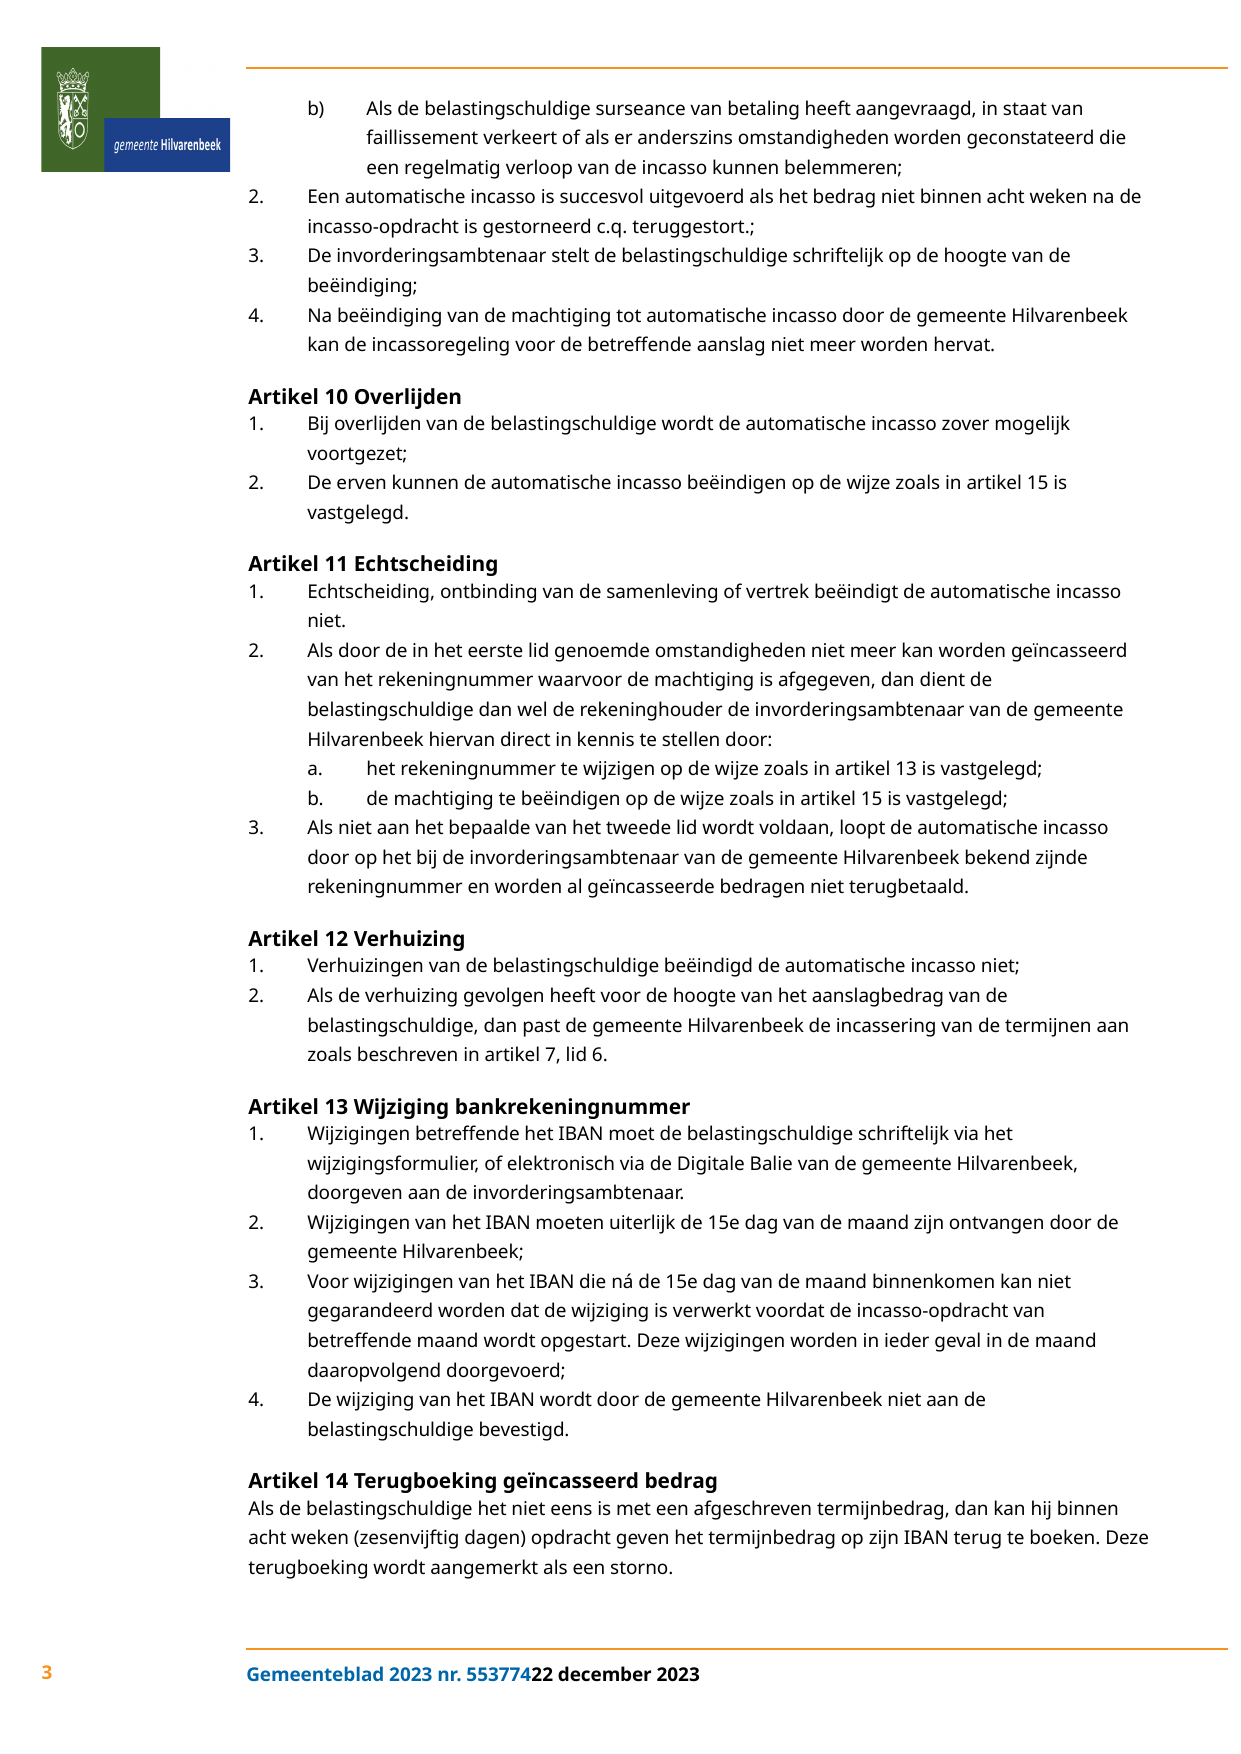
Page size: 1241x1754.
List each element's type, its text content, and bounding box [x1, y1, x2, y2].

list Als door de in het eerste lid genoemde omstandigheden niet meer kan worden geïncasseerd van het rekeningnummer waarvoor de machtiging is afgegeven, dan dient de belastingschuldige dan wel de rekeninghouder de invorderingsambtenaar van de gemeente Hilvarenbeek hiervan direct in kennis te stellen door: [248, 637, 1152, 752]
list De wijziging van het IBAN wordt door de gemeente Hilvarenbeek niet aan de belastingschuldige bevestigd. [248, 1386, 1152, 1442]
text Artikel 10 Overlijden [248, 382, 1152, 410]
list Na beëindiging van de machtiging tot automatische incasso door de gemeente Hilvarenbeek kan de incassoregeling voor de betreffende aanslag niet meer worden hervat. [248, 302, 1152, 357]
list Wijzigingen van het IBAN moeten uiterlijk de 15e dag van de maand zijn ontvangen door de gemeente Hilvarenbeek; [248, 1209, 1152, 1264]
text Artikel 11 Echtscheiding [248, 549, 1152, 578]
list Wijzigingen betreffende het IBAN moet de belastingschuldige schriftelijk via het wijzigingsformulier, of elektronisch via de Digitale Balie van de gemeente Hilvarenbeek, doorgeven aan de invorderingsambtenaar. [248, 1120, 1152, 1205]
list Als de verhuizing gevolgen heeft voor de hoogte van het aanslagbedrag van de belastingschuldige, dan past de gemeente Hilvarenbeek de incassering van de termijnen aan zoals beschreven in artikel 7, lid 6. [248, 982, 1152, 1067]
list Bij overlijden van de belastingschuldige wordt de automatische incasso zover mogelijk voortgezet; [248, 410, 1152, 466]
text Artikel 13 Wijziging bankrekeningnummer [248, 1092, 1152, 1120]
list het rekeningnummer te wijzigen op de wijze zoals in artikel 13 is vastgelegd; [307, 755, 1152, 781]
list Echtscheiding, ontbinding van de samenleving of vertrek beëindigt de automatische incasso niet. [248, 578, 1152, 633]
text Artikel 14 Terugboeking geïncasseerd bedrag [248, 1466, 1152, 1495]
list de machtiging te beëindigen op de wijze zoals in artikel 15 is vastgelegd; [307, 785, 1152, 811]
list Voor wijzigingen van het IBAN die ná de 15e dag van de maand binnenkomen kan niet gegarandeerd worden dat de wijziging is verwerkt voordat de incasso-opdracht van betreffende maand wordt opgestart. Deze wijzigingen worden in ieder geval in de maand daaropvolgend doorgevoerd; [248, 1268, 1152, 1383]
text Als de belastingschuldige het niet eens is met een afgeschreven termijnbedrag, dan kan hij binnen acht weken (zesenvijftig dagen) opdracht geven het termijnbedrag op zijn IBAN terug te boeken. Deze terugboeking wordt aangemerkt als een storno. [248, 1495, 1152, 1580]
list De invorderingsambtenaar stelt de belastingschuldige schriftelijk op de hoogte van de beëindiging; [248, 243, 1152, 298]
list Als de belastingschuldige surseance van betaling heeft aangevraagd, in staat van faillissement verkeert of als er anderszins omstandigheden worden geconstateerd die een regelmatig verloop van de incasso kunnen belemmeren; [307, 95, 1152, 180]
list Verhuizingen van de belastingschuldige beëindigd de automatische incasso niet; [248, 953, 1152, 978]
list De erven kunnen de automatische incasso beëindigen op de wijze zoals in artikel 15 is vastgelegd. [248, 469, 1152, 525]
list Een automatische incasso is succesvol uitgevoerd als het bedrag niet binnen acht weken na de incasso-opdracht is gestorneerd c.q. teruggestort.; [248, 183, 1152, 239]
list Als niet aan het bepaalde van het tweede lid wordt voldaan, loopt de automatische incasso door op het bij de invorderingsambtenaar van de gemeente Hilvarenbeek bekend zijnde rekeningnummer en worden al geïncasseerde bedragen niet terugbetaald. [248, 814, 1152, 899]
picture [41, 47, 231, 172]
text Artikel 12 Verhuizing [248, 924, 1152, 953]
